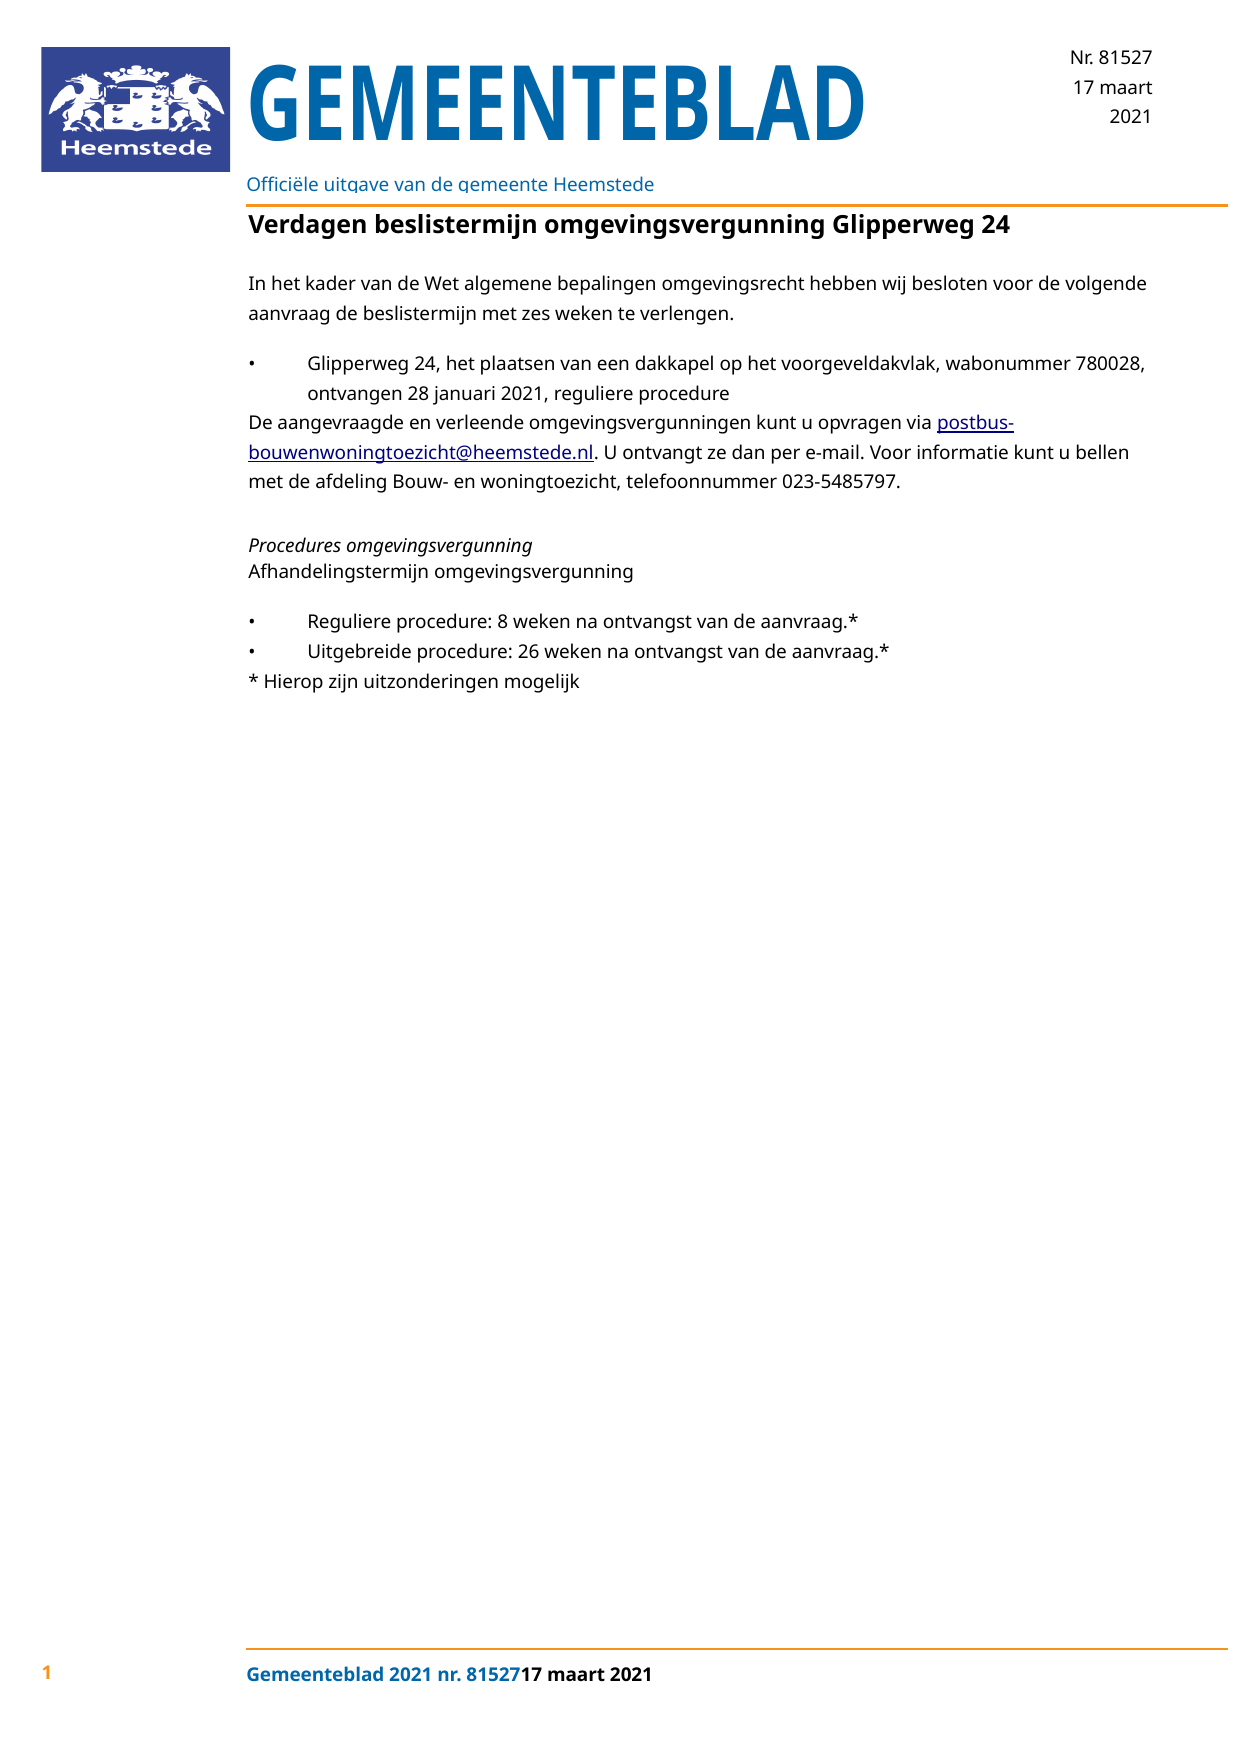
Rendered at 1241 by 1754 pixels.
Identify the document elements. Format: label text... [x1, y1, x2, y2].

text Verdagen beslistermijn omgevingsvergunning Glipperweg 24 [248, 207, 1152, 241]
text * Hierop zijn uitzonderingen mogelijk [248, 668, 1152, 694]
list Uitgebreide procedure: 26 weken na ontvangst van de aanvraag.* [248, 638, 1152, 664]
text Afhandelingstermijn omgevingsvergunning [248, 558, 1152, 584]
text De aangevraagde en verleende omgevingsvergunningen kunt u opvragen via postbus-bouwenwoningtoezicht@heemstede.nl. U ontvangt ze dan per e-mail. Voor informatie kunt u bellen met de afdeling Bouw- en woningtoezicht, telefoonnummer 023-5485797. [248, 409, 1152, 494]
picture [41, 47, 231, 172]
text In het kader van de Wet algemene bepalingen omgevingsrecht hebben wij besloten voor de volgende aanvraag de beslistermijn met zes weken te verlengen. [248, 270, 1152, 326]
text Procedures omgevingsvergunning [248, 533, 1152, 558]
list Glipperweg 24, het plaatsen van een dakkapel op het voorgeveldakvlak, wabonummer 780028, ontvangen 28 januari 2021, reguliere procedure [248, 350, 1152, 406]
list Reguliere procedure: 8 weken na ontvangst van de aanvraag.* [248, 609, 1152, 634]
